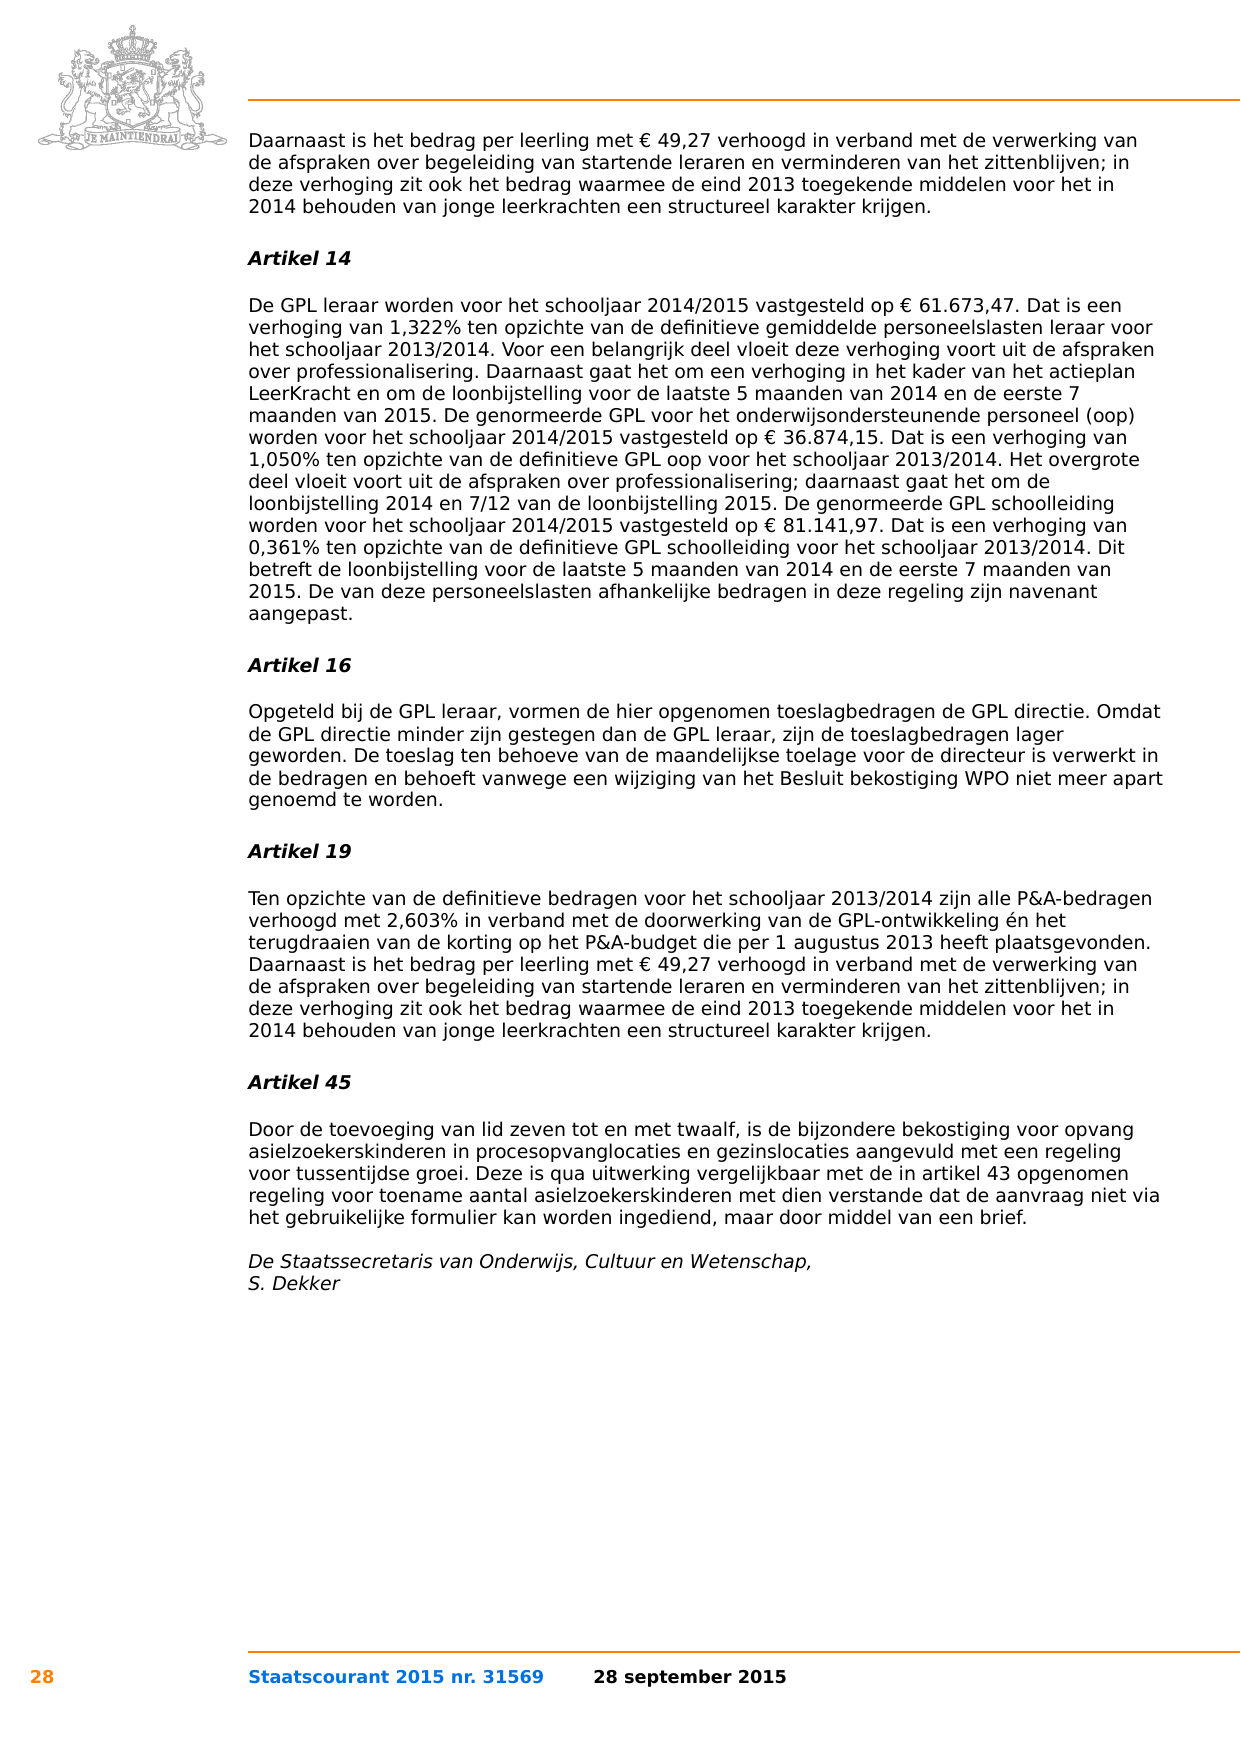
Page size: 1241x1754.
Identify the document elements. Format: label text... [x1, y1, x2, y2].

subtitle Artikel 19 [248, 841, 1163, 863]
text De GPL leraar worden voor het schooljaar 2014/2015 vastgesteld op € 61.673,47. Dat is een verhoging van 1,322% ten opzichte van de definitieve gemiddelde personeelslasten leraar voor het schooljaar 2013/2014. Voor een belangrijk deel vloeit deze verhoging voort uit de afspraken over professionalisering. Daarnaast gaat het om een verhoging in het kader van het actieplan LeerKracht en om de loonbijstelling voor de laatste 5 maanden van 2014 en de eerste 7 maanden van 2015. De genormeerde GPL voor het onderwijsondersteunende personeel (oop) worden voor het schooljaar 2014/2015 vastgesteld op € 36.874,15. Dat is een verhoging van 1,050% ten opzichte van de definitieve GPL oop voor het schooljaar 2013/2014. Het overgrote deel vloeit voort uit de afspraken over professionalisering; daarnaast gaat het om de loonbijstelling 2014 en 7/12 van de loonbijstelling 2015. De genormeerde GPL schoolleiding worden voor het schooljaar 2014/2015 vastgesteld op € 81.141,97. Dat is een verhoging van 0,361% ten opzichte van de definitieve GPL schoolleiding voor het schooljaar 2013/2014. Dit betreft de loonbijstelling voor de laatste 5 maanden van 2014 en de eerste 7 maanden van 2015. De van deze personeelslasten afhankelijke bedragen in deze regeling zijn navenant aangepast. [248, 295, 1163, 624]
text De Staatssecretaris van Onderwijs, Cultuur en Wetenschap, S. Dekker [248, 1251, 1163, 1295]
text Daarnaast is het bedrag per leerling met € 49,27 verhoogd in verband met de verwerking van de afspraken over begeleiding van startende leraren en verminderen van het zittenblijven; in deze verhoging zit ook het bedrag waarmee de eind 2013 toegekende middelen voor het in 2014 behouden van jonge leerkrachten een structureel karakter krijgen. [248, 130, 1163, 218]
subtitle Artikel 16 [248, 654, 1163, 676]
subtitle Artikel 45 [248, 1072, 1163, 1094]
text Door de toevoeging van lid zeven tot en met twaalf, is de bijzondere bekostiging voor opvang asielzoekerskinderen in procesopvanglocaties en gezinslocaties aangevuld met een regeling voor tussentijdse groei. Deze is qua uitwerking vergelijkbaar met de in artikel 43 opgenomen regeling voor toename aantal asielzoekerskinderen met dien verstande dat de aanvraag niet via het gebruikelijke formulier kan worden ingediend, maar door middel van een brief. [248, 1119, 1163, 1229]
subtitle Artikel 14 [248, 248, 1163, 270]
text Opgeteld bij de GPL leraar, vormen de hier opgenomen toeslagbedragen de GPL directie. Omdat de GPL directie minder zijn gestegen dan de GPL leraar, zijn de toeslagbedragen lager geworden. De toeslag ten behoeve van de maandelijkse toelage voor de directeur is verwerkt in de bedragen en behoeft vanwege een wijziging van het Besluit bekostiging WPO niet meer apart genoemd te worden. [248, 701, 1163, 811]
text Daarnaast is het bedrag per leerling met € 49,27 verhoogd in verband met de verwerking van de afspraken over begeleiding van startende leraren en verminderen van het zittenblijven; in deze verhoging zit ook het bedrag waarmee de eind 2013 toegekende middelen voor het in 2014 behouden van jonge leerkrachten een structureel karakter krijgen. [248, 954, 1163, 1042]
text Ten opzichte van de definitieve bedragen voor het schooljaar 2013/2014 zijn alle P&A-bedragen verhoogd met 2,603% in verband met de doorwerking van de GPL-ontwikkeling én het terugdraaien van de korting op het P&A-budget die per 1 augustus 2013 heeft plaatsgevonden. [248, 888, 1163, 954]
picture [38, 25, 227, 150]
